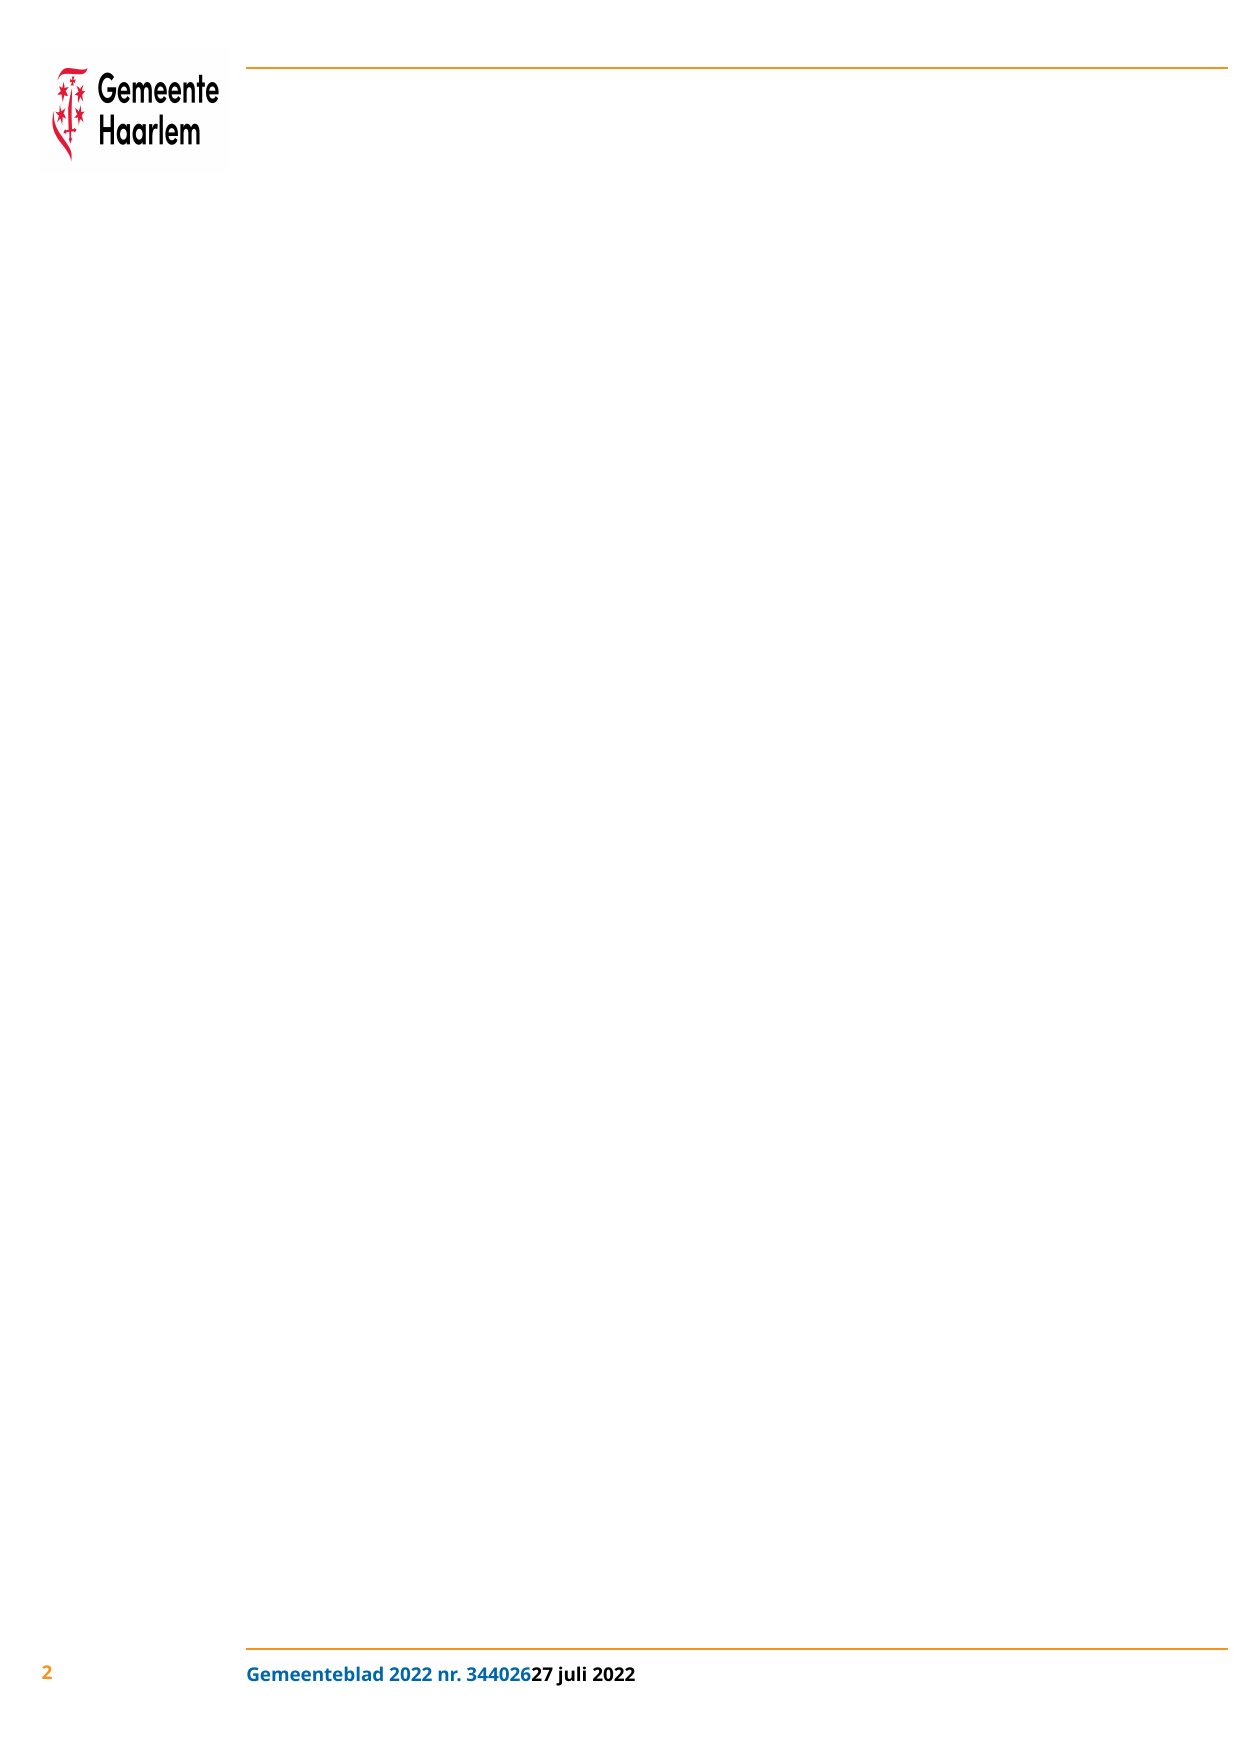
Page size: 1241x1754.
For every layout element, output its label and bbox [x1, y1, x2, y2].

picture [41, 47, 231, 172]
